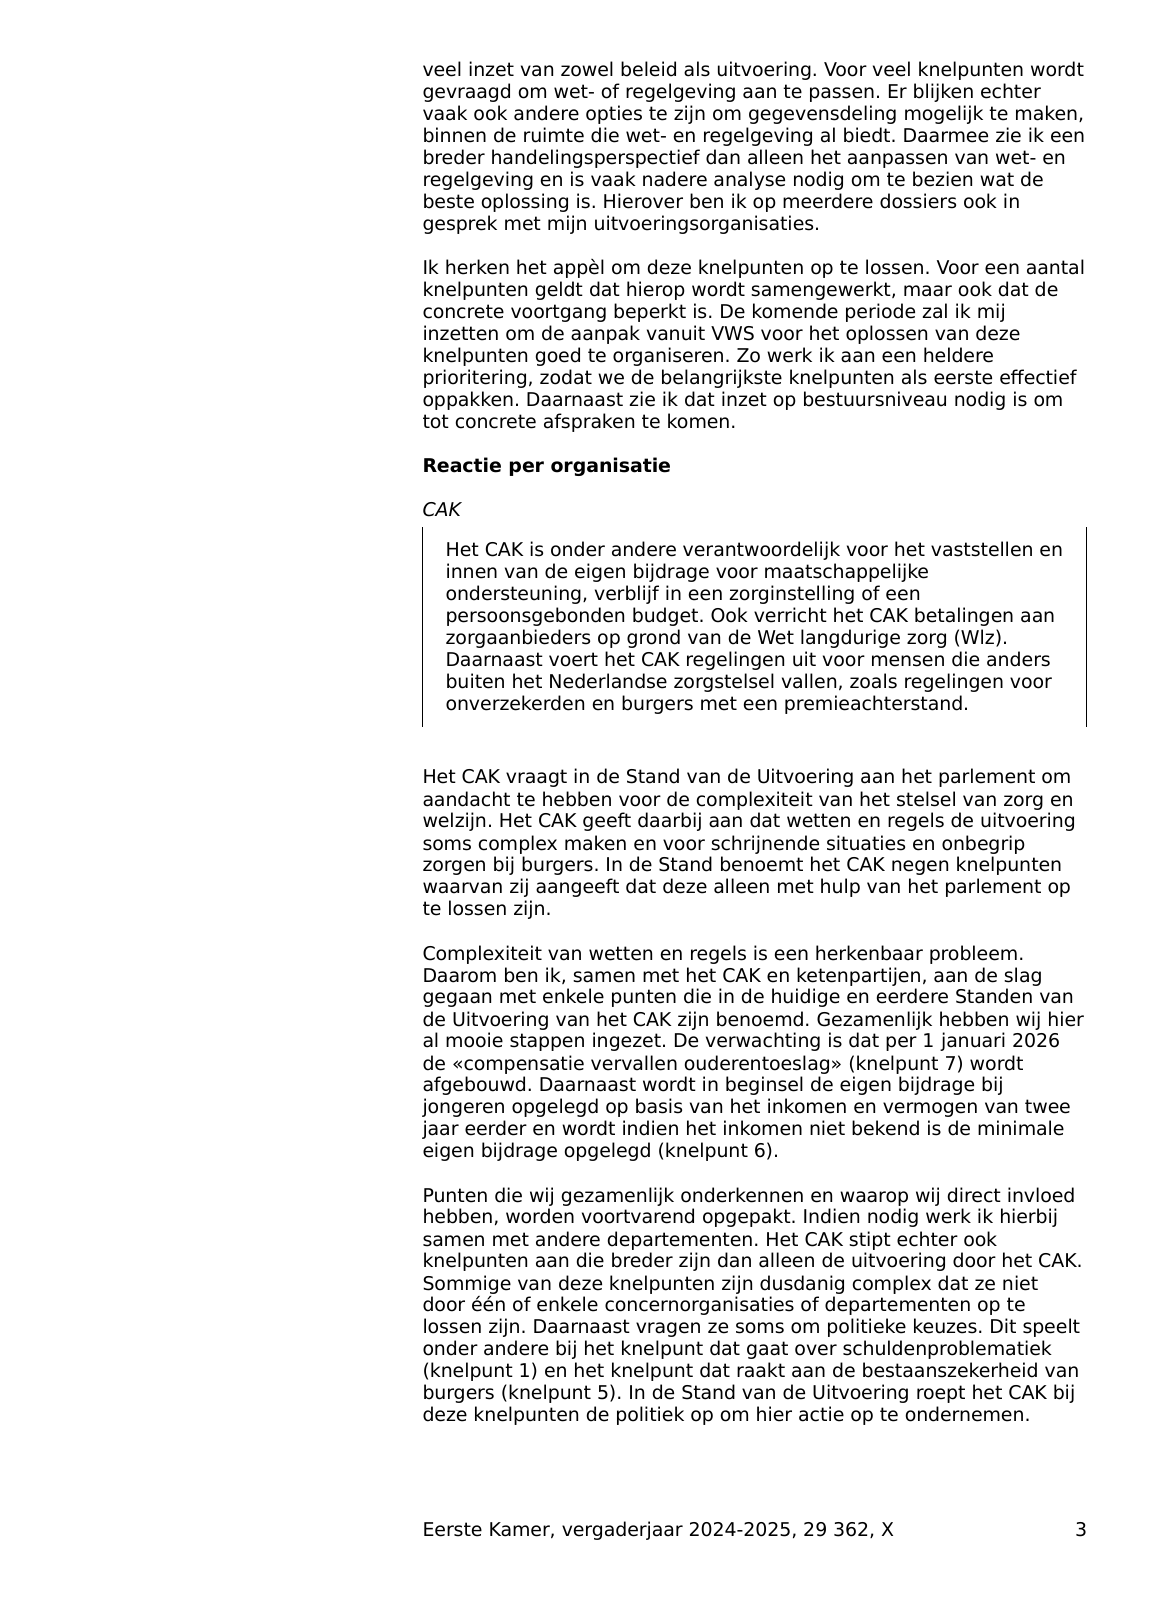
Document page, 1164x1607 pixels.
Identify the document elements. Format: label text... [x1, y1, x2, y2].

text veel inzet van zowel beleid als uitvoering. Voor veel knelpunten wordt gevraagd om wet- of regelgeving aan te passen. Er blijken echter vaak ook andere opties te zijn om gegevensdeling mogelijk te maken, binnen de ruimte die wet- en regelgeving al biedt. Daarmee zie ik een breder handelingsperspectief dan alleen het aanpassen van wet- en regelgeving en is vaak nadere analyse nodig om te bezien wat de beste oplossing is. Hierover ben ik op meerdere dossiers ook in gesprek met mijn uitvoeringsorganisaties. [422, 59, 1087, 235]
table_header Het CAK is onder andere verantwoordelijk voor het vaststellen en innen van de eigen bijdrage voor maatschappelijke ondersteuning, verblijf in een zorginstelling of een persoonsgebonden budget. Ook verricht het CAK betalingen aan zorgaanbieders op grond van de Wet langdurige zorg (Wlz). Daarnaast voert het CAK regelingen uit voor mensen die anders buiten het Nederlandse zorgstelsel vallen, zoals regelingen voor onverzekerden en burgers met een premieachterstand. [423, 527, 1086, 727]
text Punten die wij gezamenlijk onderkennen en waarop wij direct invloed hebben, worden voortvarend opgepakt. Indien nodig werk ik hierbij samen met andere departementen. Het CAK stipt echter ook knelpunten aan die breder zijn dan alleen de uitvoering door het CAK. Sommige van deze knelpunten zijn dusdanig complex dat ze niet door één of enkele concernorganisaties of departementen op te lossen zijn. Daarnaast vragen ze soms om politieke keuzes. Dit speelt onder andere bij het knelpunt dat gaat over schuldenproblematiek (knelpunt 1) en het knelpunt dat raakt aan de bestaanszekerheid van burgers (knelpunt 5). In de Stand van de Uitvoering roept het CAK bij deze knelpunten de politiek op om hier actie op te ondernemen. [422, 1184, 1087, 1426]
text Complexiteit van wetten en regels is een herkenbaar probleem. Daarom ben ik, samen met het CAK en ketenpartijen, aan de slag gegaan met enkele punten die in de huidige en eerdere Standen van de Uitvoering van het CAK zijn benoemd. Gezamenlijk hebben wij hier al mooie stappen ingezet. De verwachting is dat per 1 januari 2026 de «compensatie vervallen ouderentoeslag» (knelpunt 7) wordt afgebouwd. Daarnaast wordt in beginsel de eigen bijdrage bij jongeren opgelegd op basis van het inkomen en vermogen van twee jaar eerder en wordt indien het inkomen niet bekend is de minimale eigen bijdrage opgelegd (knelpunt 6). [422, 942, 1087, 1162]
text Ik herken het appèl om deze knelpunten op te lossen. Voor een aantal knelpunten geldt dat hierop wordt samengewerkt, maar ook dat de concrete voortgang beperkt is. De komende periode zal ik mij inzetten om de aanpak vanuit VWS voor het oplossen van deze knelpunten goed te organiseren. Zo werk ik aan een heldere prioritering, zodat we de belangrijkste knelpunten als eerste effectief oppakken. Daarnaast zie ik dat inzet op bestuursniveau nodig is om tot concrete afspraken te komen. [422, 257, 1087, 433]
text Het CAK vraagt in de Stand van de Uitvoering aan het parlement om aandacht te hebben voor de complexiteit van het stelsel van zorg en welzijn. Het CAK geeft daarbij aan dat wetten en regels de uitvoering soms complex maken en voor schrijnende situaties en onbegrip zorgen bij burgers. In de Stand benoemt het CAK negen knelpunten waarvan zij aangeeft dat deze alleen met hulp van het parlement op te lossen zijn. [422, 766, 1087, 920]
subtitle CAK [422, 499, 1087, 521]
subtitle Reactie per organisatie [422, 455, 1087, 477]
